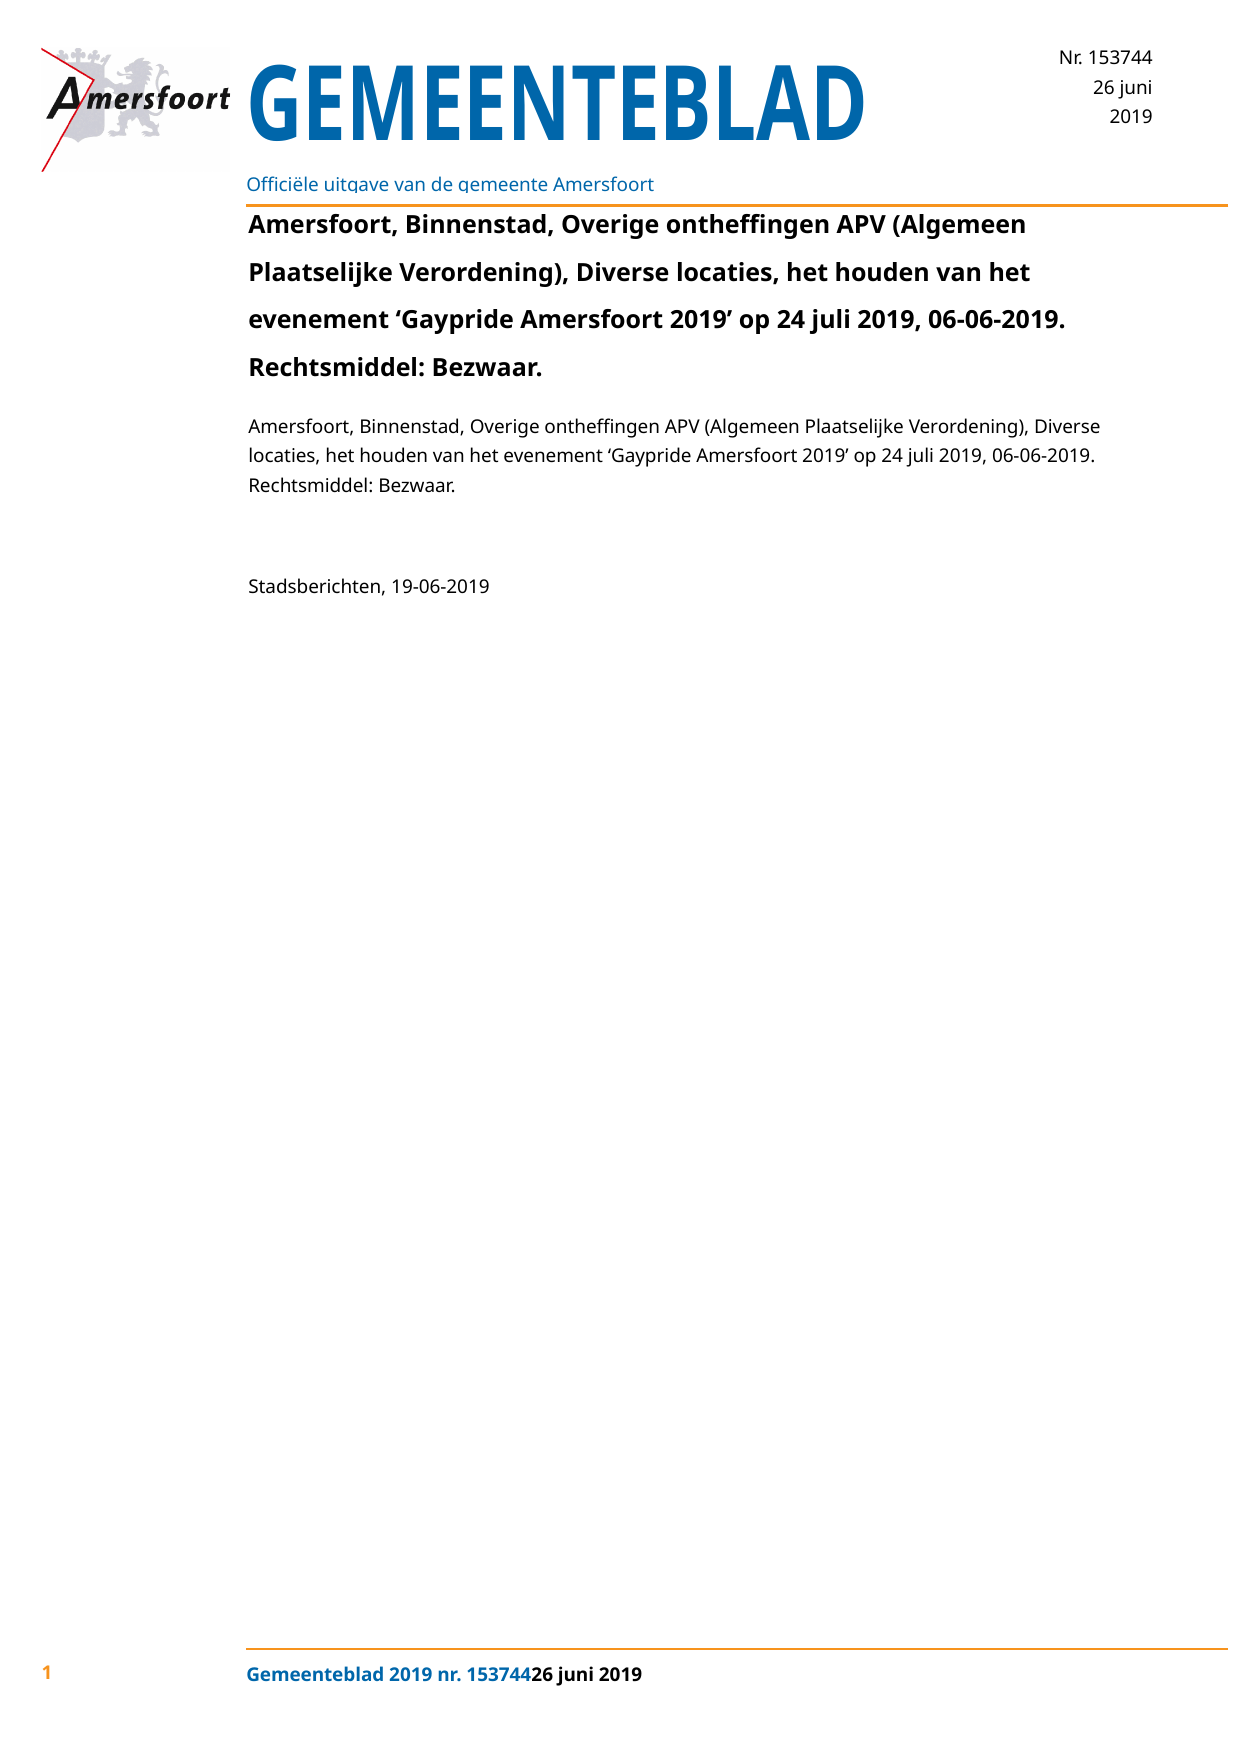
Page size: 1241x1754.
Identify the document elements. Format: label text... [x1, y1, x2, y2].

text Stadsberichten, 19-06-2019 [248, 573, 1152, 599]
text Amersfoort, Binnenstad, Overige ontheffingen APV (Algemeen Plaatselijke Verordening), Diverse locaties, het houden van het evenement ‘Gaypride Amersfoort 2019’ op 24 juli 2019, 06-06-2019. Rechtsmiddel: Bezwaar. [248, 207, 1152, 384]
picture [41, 47, 231, 172]
text Amersfoort, Binnenstad, Overige ontheffingen APV (Algemeen Plaatselijke Verordening), Diverse locaties, het houden van het evenement ‘Gaypride Amersfoort 2019’ op 24 juli 2019, 06-06-2019. Rechtsmiddel: Bezwaar. [248, 413, 1152, 498]
